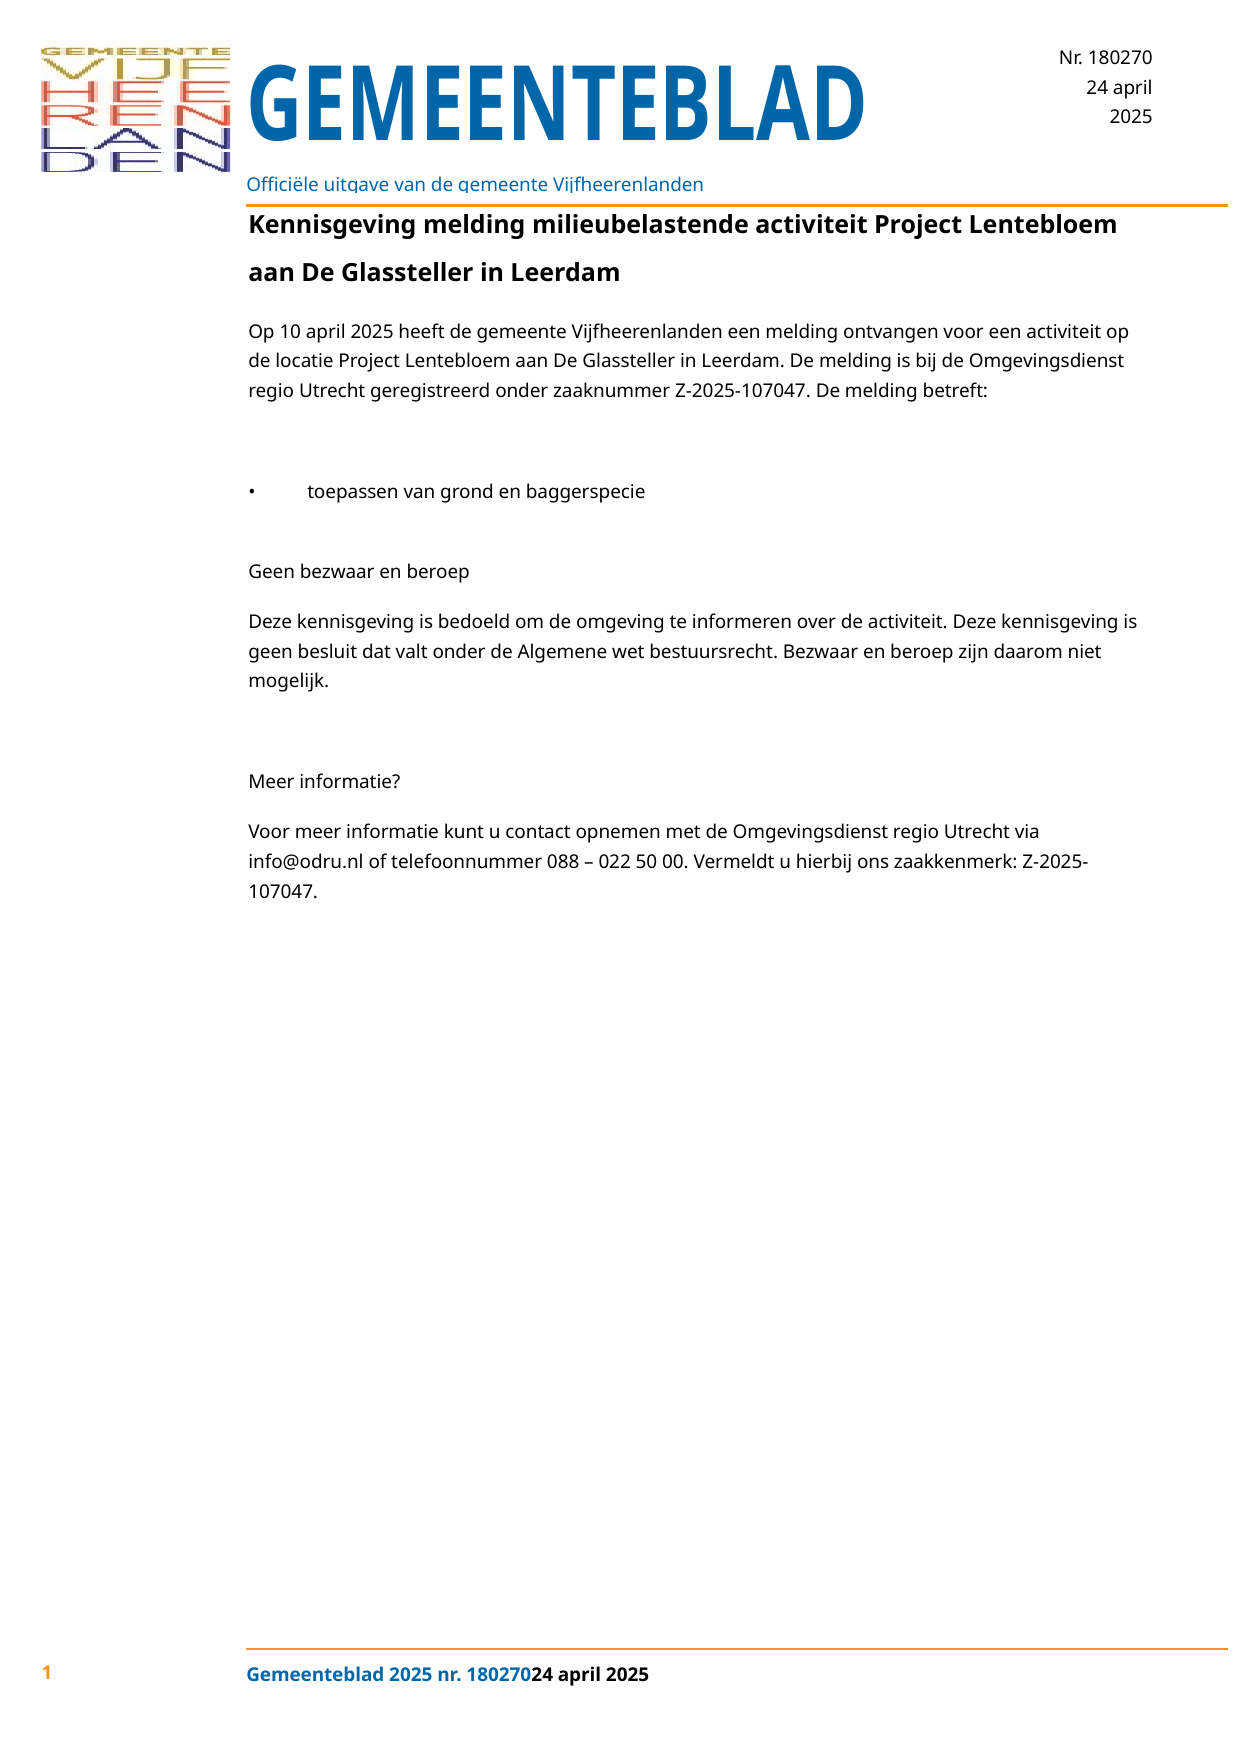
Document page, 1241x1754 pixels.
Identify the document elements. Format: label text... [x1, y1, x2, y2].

text Meer informatie? [248, 768, 1152, 794]
text Voor meer informatie kunt u contact opnemen met de Omgevingsdienst regio Utrecht via info@odru.nl of telefoonnummer 088 – 022 50 00. Vermeldt u hierbij ons zaakkenmerk: Z-2025-107047. [248, 819, 1152, 904]
list toepassen van grond en baggerspecie [248, 478, 1152, 504]
text Geen bezwaar en beroep [248, 558, 1152, 584]
text Kennisgeving melding milieubelastende activiteit Project Lentebloem aan De Glassteller in Leerdam [248, 207, 1152, 288]
picture [41, 47, 231, 172]
text Op 10 april 2025 heeft de gemeente Vijfheerenlanden een melding ontvangen voor een activiteit op de locatie Project Lentebloem aan De Glassteller in Leerdam. De melding is bij de Omgevingsdienst regio Utrecht geregistreerd onder zaaknummer Z-2025-107047. De melding betreft: [248, 318, 1152, 403]
text Deze kennisgeving is bedoeld om de omgeving te informeren over de activiteit. Deze kennisgeving is geen besluit dat valt onder de Algemene wet bestuursrecht. Bezwaar en beroep zijn daarom niet mogelijk. [248, 608, 1152, 693]
